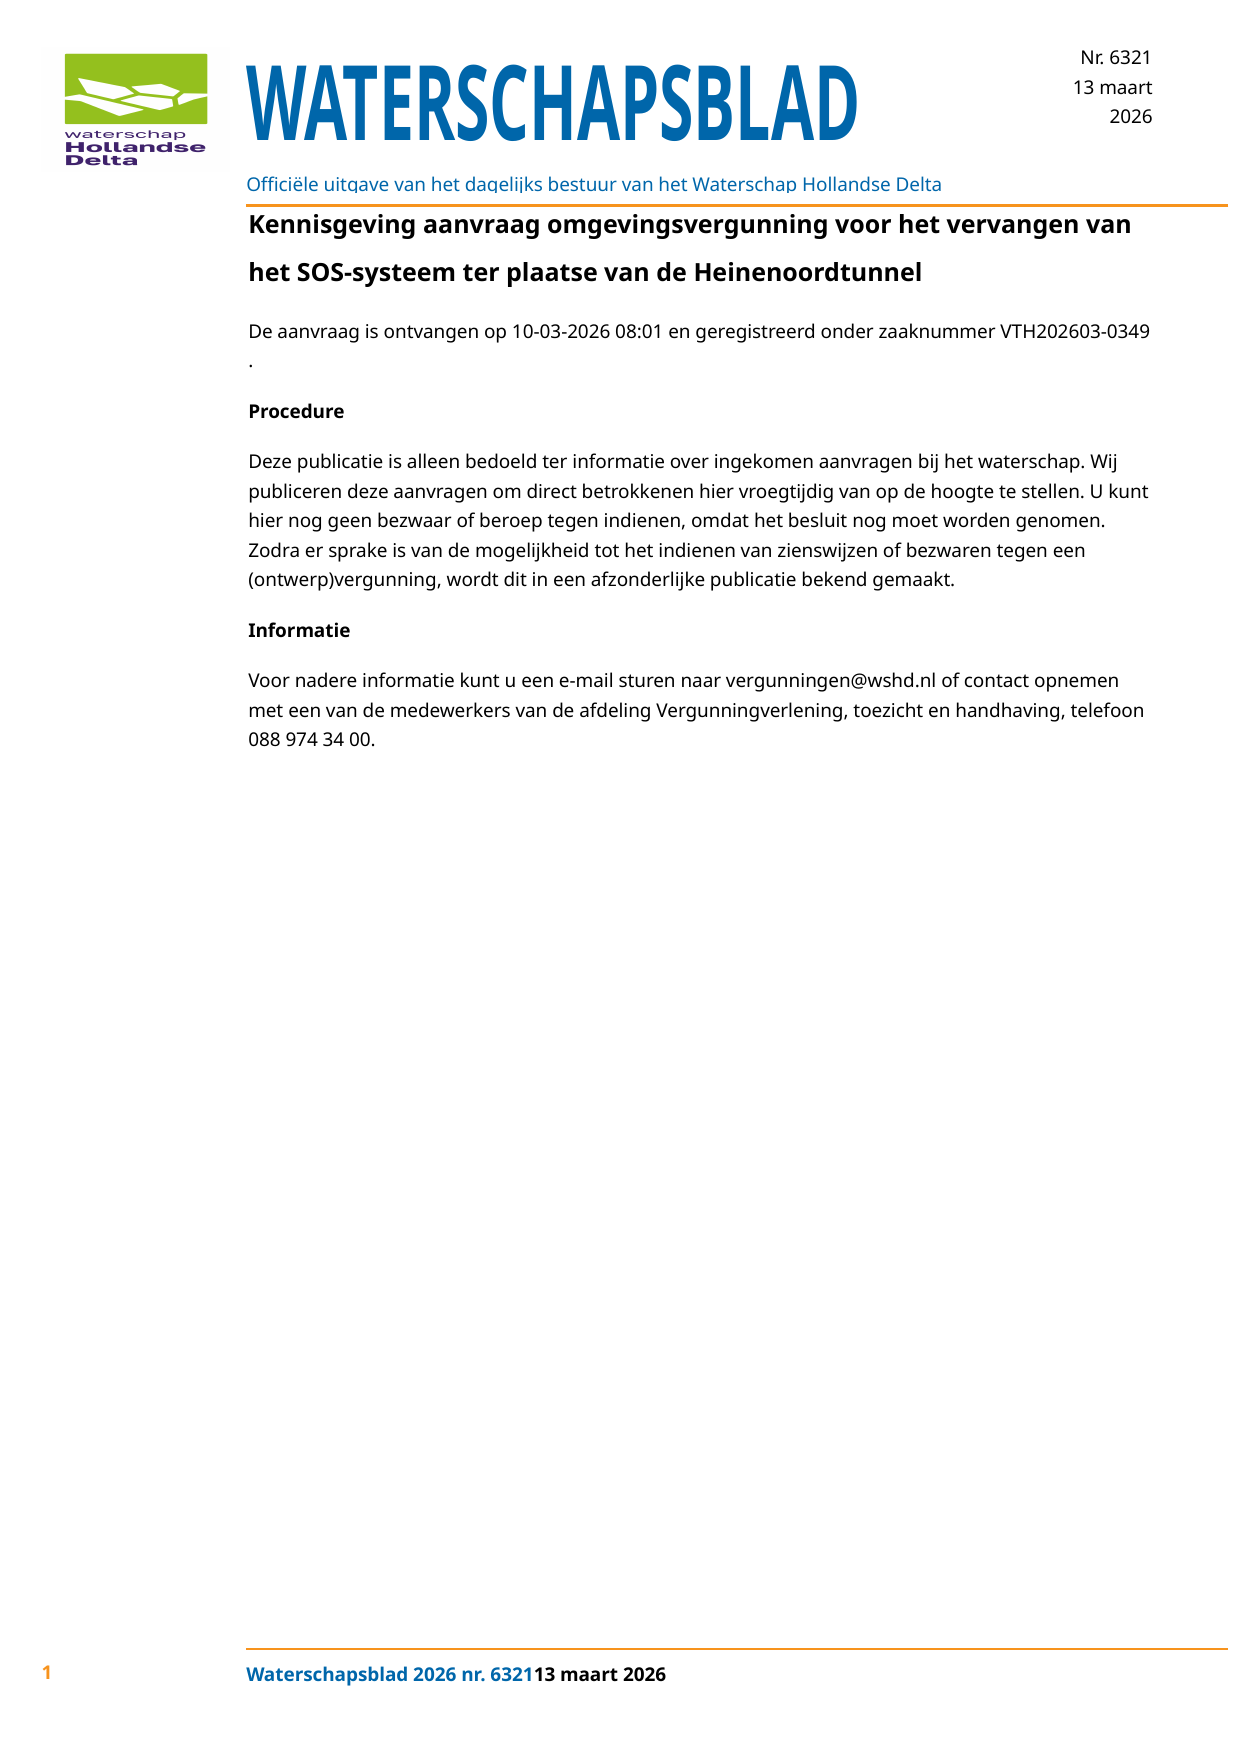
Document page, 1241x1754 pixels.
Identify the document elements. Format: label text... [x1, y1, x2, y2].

text Kennisgeving aanvraag omgevingsvergunning voor het vervangen van het SOS-systeem ter plaatse van de Heinenoordtunnel [248, 207, 1152, 288]
text Deze publicatie is alleen bedoeld ter informatie over ingekomen aanvragen bij het waterschap. Wij publiceren deze aanvragen om direct betrokkenen hier vroegtijdig van op de hoogte te stellen. U kunt hier nog geen bezwaar of beroep tegen indienen, omdat het besluit nog moet worden genomen. Zodra er sprake is van de mogelijkheid tot het indienen van zienswijzen of bezwaren tegen een (ontwerp)vergunning, wordt dit in een afzonderlijke publicatie bekend gemaakt. [248, 448, 1152, 592]
text Informatie [248, 617, 1152, 643]
text Voor nadere informatie kunt u een e-mail sturen naar vergunningen@wshd.nl of contact opnemen met een van de medewerkers van de afdeling Vergunningverlening, toezicht en handhaving, telefoon 088 974 34 00. [248, 667, 1152, 752]
text Procedure [248, 398, 1152, 424]
picture [41, 47, 231, 172]
text De aanvraag is ontvangen op 10-03-2026 08:01 en geregistreerd onder zaaknummer VTH202603-0349 . [248, 318, 1152, 373]
